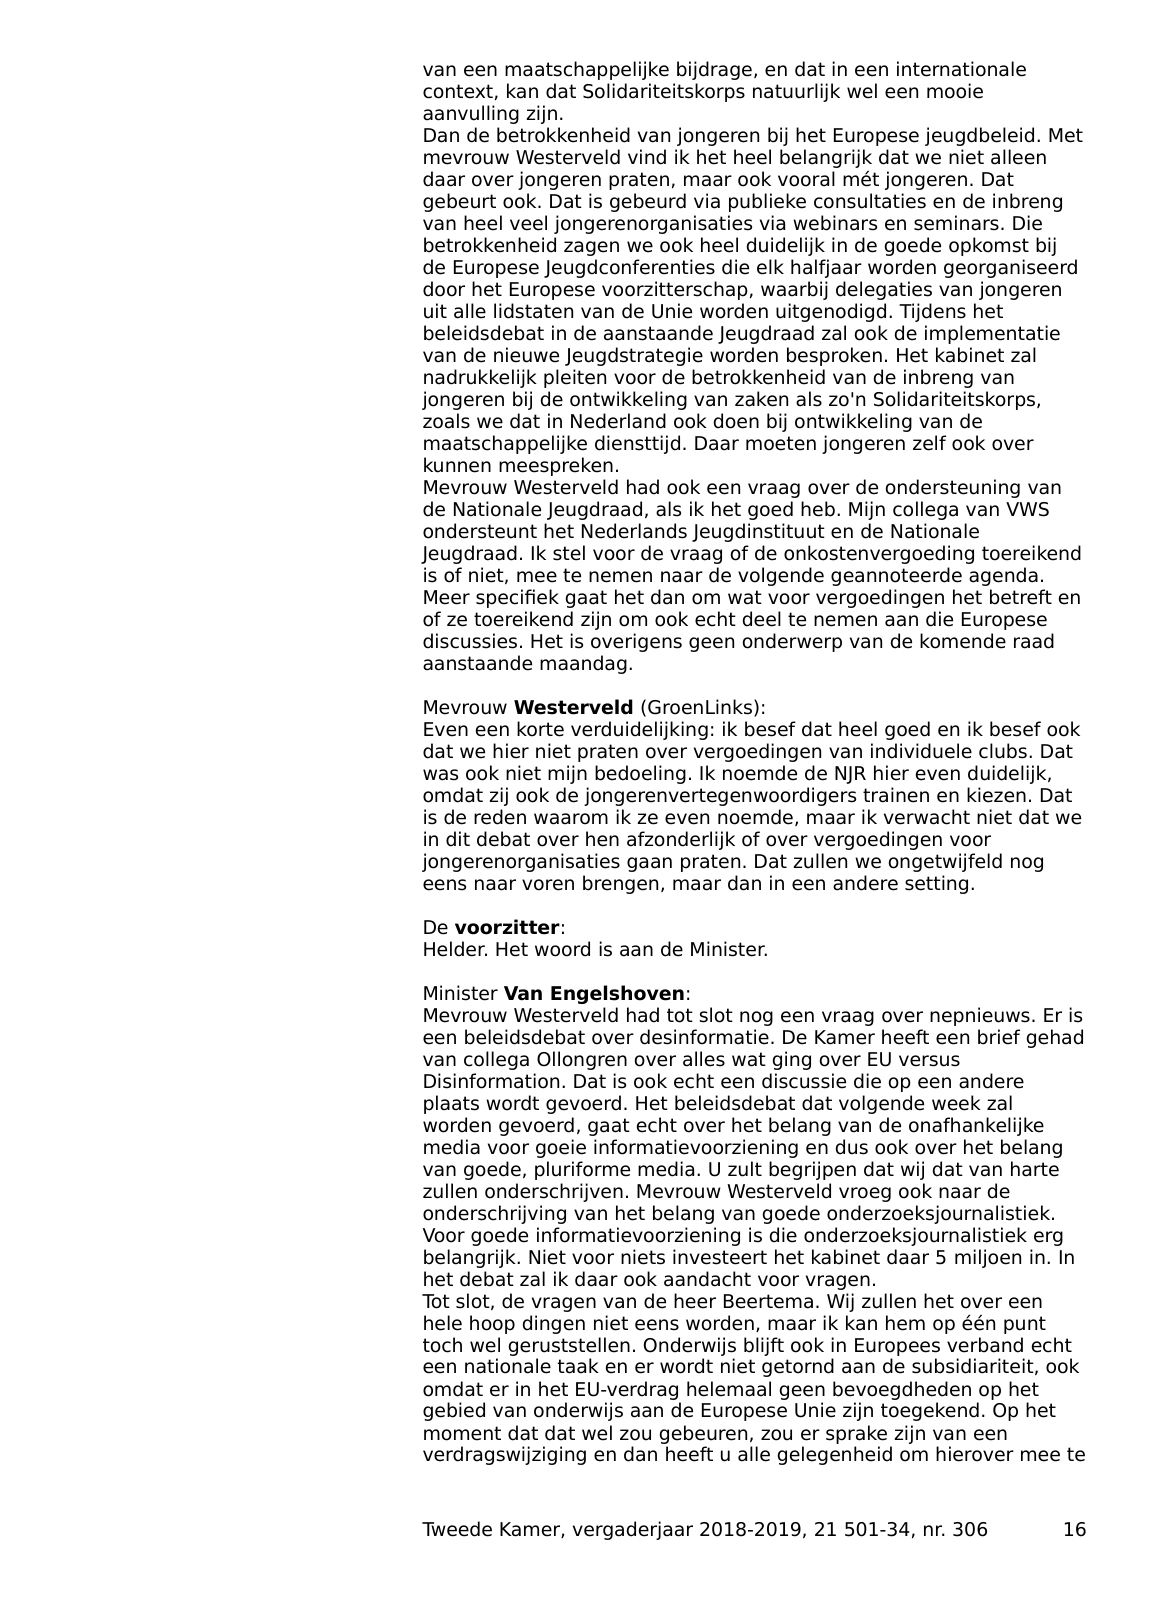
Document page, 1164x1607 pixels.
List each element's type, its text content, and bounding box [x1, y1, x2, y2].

text Mevrouw Westerveld had ook een vraag over de ondersteuning van de Nationale Jeugdraad, als ik het goed heb. Mijn collega van VWS ondersteunt het Nederlands Jeugdinstituut en de Nationale Jeugdraad. Ik stel voor de vraag of de onkostenvergoeding toereikend is of niet, mee te nemen naar de volgende geannoteerde agenda. Meer specifiek gaat het dan om wat voor vergoedingen het betreft en of ze toereikend zijn om ook echt deel te nemen aan die Europese discussies. Het is overigens geen onderwerp van de komende raad aanstaande maandag. [422, 477, 1087, 674]
text Tot slot, de vragen van de heer Beertema. Wij zullen het over een hele hoop dingen niet eens worden, maar ik kan hem op één punt toch wel geruststellen. Onderwijs blijft ook in Europees verband echt een nationale taak en er wordt niet getornd aan de subsidiariteit, ook omdat er in het EU-verdrag helemaal geen bevoegdheden op het gebied van onderwijs aan de Europese Unie zijn toegekend. Op het moment dat dat wel zou gebeuren, zou er sprake zijn van een verdragswijziging en dan heeft u alle gelegenheid om hierover mee te [422, 1291, 1087, 1466]
text Helder. Het woord is aan de Minister. [422, 939, 1087, 961]
text De voorzitter: [422, 917, 1087, 939]
text Mevrouw Westerveld (GroenLinks): [422, 697, 1087, 719]
text van een maatschappelijke bijdrage, en dat in een internationale context, kan dat Solidariteitskorps natuurlijk wel een mooie aanvulling zijn. [422, 59, 1087, 125]
text Mevrouw Westerveld had tot slot nog een vraag over nepnieuws. Er is een beleidsdebat over desinformatie. De Kamer heeft een brief gehad van collega Ollongren over alles wat ging over EU versus Disinformation. Dat is ook echt een discussie die op een andere plaats wordt gevoerd. Het beleidsdebat dat volgende week zal worden gevoerd, gaat echt over het belang van de onafhankelijke media voor goeie informatievoorziening en dus ook over het belang van goede, pluriforme media. U zult begrijpen dat wij dat van harte zullen onderschrijven. Mevrouw Westerveld vroeg ook naar de onderschrijving van het belang van goede onderzoeksjournalistiek. Voor goede informatievoorziening is die onderzoeksjournalistiek erg belangrijk. Niet voor niets investeert het kabinet daar 5 miljoen in. In het debat zal ik daar ook aandacht voor vragen. [422, 1005, 1087, 1291]
text Minister Van Engelshoven: [422, 983, 1087, 1005]
text Even een korte verduidelijking: ik besef dat heel goed en ik besef ook dat we hier niet praten over vergoedingen van individuele clubs. Dat was ook niet mijn bedoeling. Ik noemde de NJR hier even duidelijk, omdat zij ook de jongerenvertegenwoordigers trainen en kiezen. Dat is de reden waarom ik ze even noemde, maar ik verwacht niet dat we in dit debat over hen afzonderlijk of over vergoedingen voor jongerenorganisaties gaan praten. Dat zullen we ongetwijfeld nog eens naar voren brengen, maar dan in een andere setting. [422, 719, 1087, 894]
text Dan de betrokkenheid van jongeren bij het Europese jeugdbeleid. Met mevrouw Westerveld vind ik het heel belangrijk dat we niet alleen daar over jongeren praten, maar ook vooral mét jongeren. Dat gebeurt ook. Dat is gebeurd via publieke consultaties en de inbreng van heel veel jongerenorganisaties via webinars en seminars. Die betrokkenheid zagen we ook heel duidelijk in de goede opkomst bij de Europese Jeugdconferenties die elk halfjaar worden georganiseerd door het Europese voorzitterschap, waarbij delegaties van jongeren uit alle lidstaten van de Unie worden uitgenodigd. Tijdens het beleidsdebat in de aanstaande Jeugdraad zal ook de implementatie van de nieuwe Jeugdstrategie worden besproken. Het kabinet zal nadrukkelijk pleiten voor de betrokkenheid van de inbreng van jongeren bij de ontwikkeling van zaken als zo'n Solidariteitskorps, zoals we dat in Nederland ook doen bij ontwikkeling van de maatschappelijke diensttijd. Daar moeten jongeren zelf ook over kunnen meespreken. [422, 125, 1087, 477]
